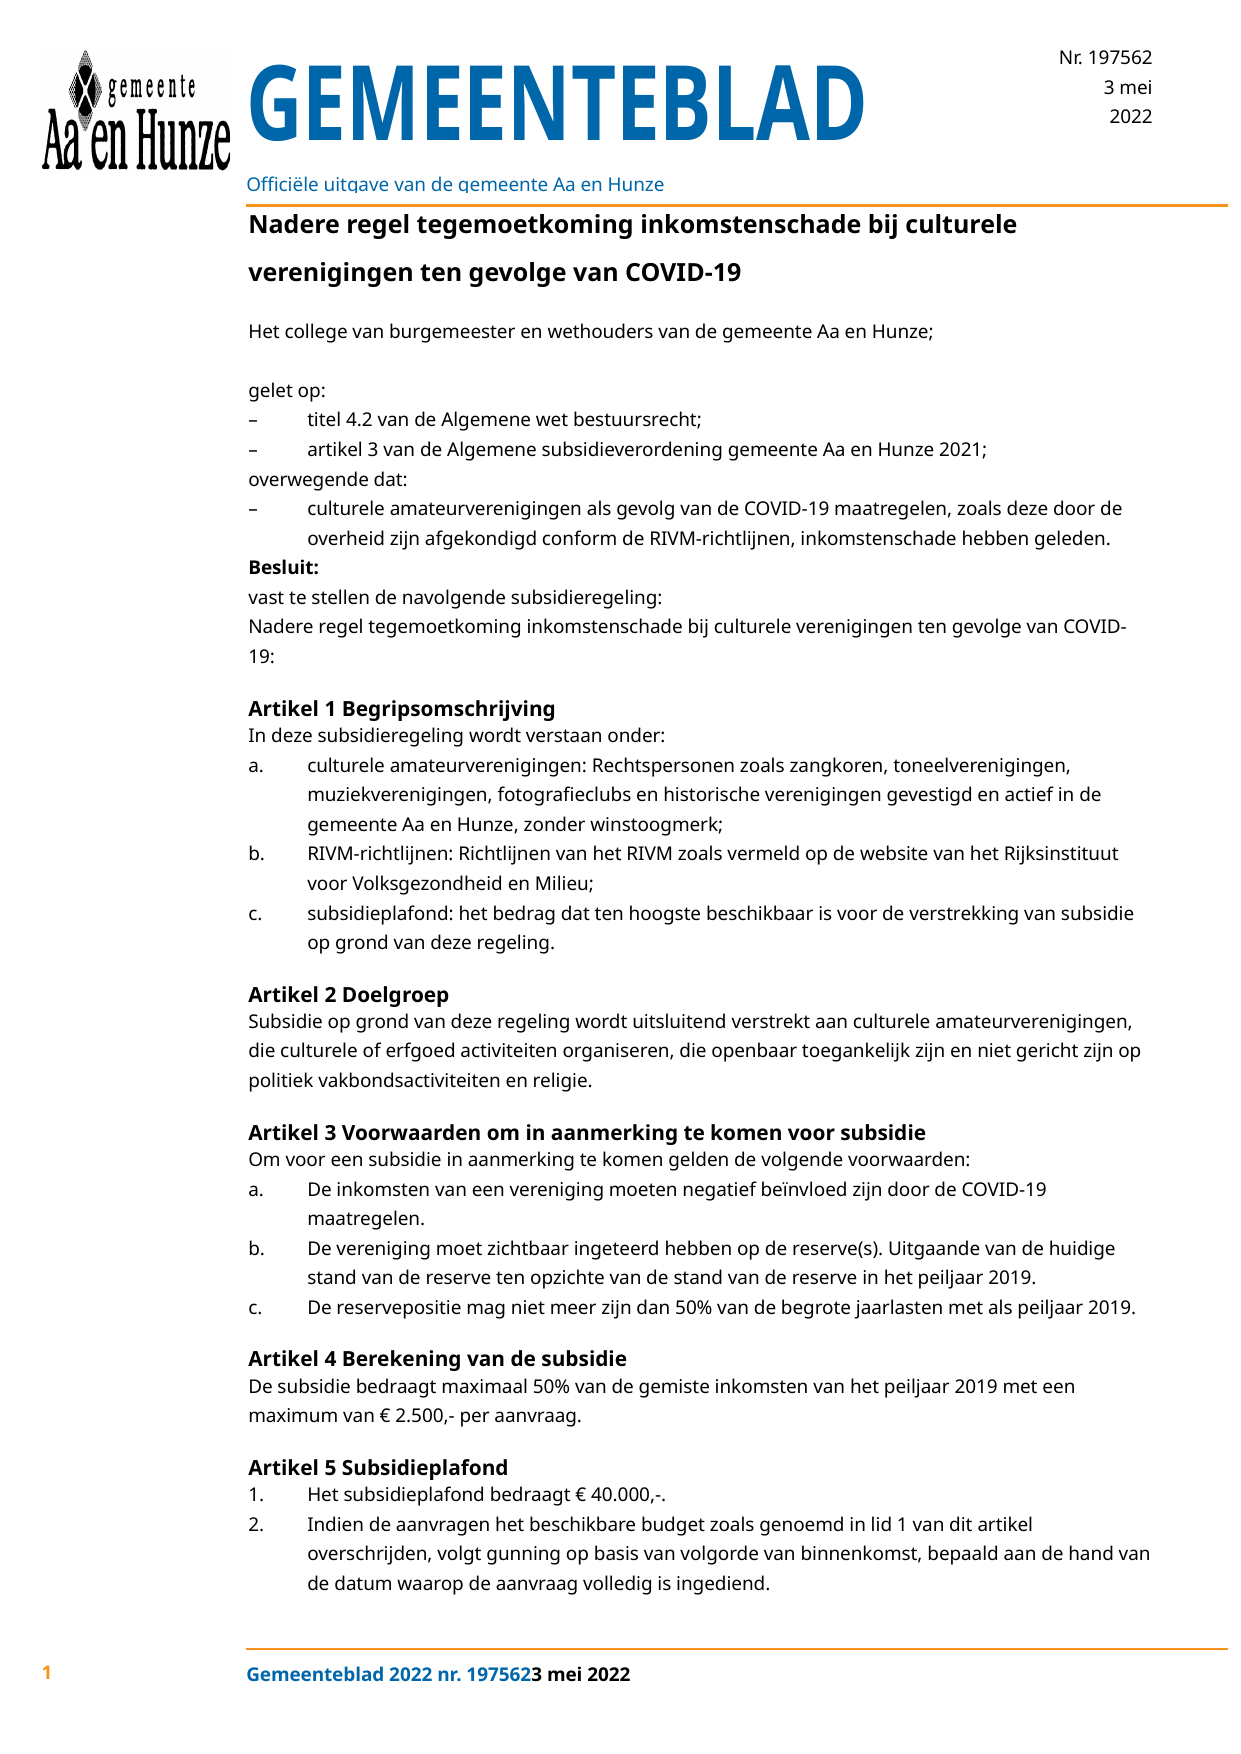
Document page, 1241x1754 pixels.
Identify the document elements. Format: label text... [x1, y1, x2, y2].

list subsidieplafond: het bedrag dat ten hoogste beschikbaar is voor de verstrekking van subsidie op grond van deze regeling. [248, 900, 1152, 955]
list Indien de aanvragen het beschikbare budget zoals genoemd in lid 1 van dit artikel overschrijden, volgt gunning op basis van volgorde van binnenkomst, bepaald aan de hand van de datum waarop de aanvraag volledig is ingediend. [248, 1511, 1152, 1596]
list culturele amateurverenigingen: Rechtspersonen zoals zangkoren, toneelverenigingen, muziekverenigingen, fotografieclubs en historische verenigingen gevestigd en actief in de gemeente Aa en Hunze, zonder winstoogmerk; [248, 752, 1152, 837]
text Besluit: [248, 554, 1152, 580]
text Artikel 1 Begripsomschrijving [248, 694, 1152, 722]
list De vereniging moet zichtbaar ingeteerd hebben op de reserve(s). Uitgaande van de huidige stand van de reserve ten opzichte van de stand van de reserve in het peiljaar 2019. [248, 1235, 1152, 1290]
text Artikel 2 Doelgroep [248, 980, 1152, 1008]
text overwegende dat: [248, 466, 1152, 492]
text Het college van burgemeester en wethouders van de gemeente Aa en Hunze; [248, 318, 1152, 344]
list culturele amateurverenigingen als gevolg van de COVID-19 maatregelen, zoals deze door de overheid zijn afgekondigd conform de RIVM-richtlijnen, inkomstenschade hebben geleden. [248, 495, 1152, 551]
list Het subsidieplafond bedraagt € 40.000,-. [248, 1481, 1152, 1507]
picture [41, 47, 231, 172]
list artikel 3 van de Algemene subsidieverordening gemeente Aa en Hunze 2021; [248, 436, 1152, 462]
list De inkomsten van een vereniging moeten negatief beïnvloed zijn door de COVID-19 maatregelen. [248, 1176, 1152, 1231]
list titel 4.2 van de Algemene wet bestuursrecht; [248, 407, 1152, 432]
text Nadere regel tegemoetkoming inkomstenschade bij culturele verenigingen ten gevolge van COVID-19 [248, 207, 1152, 288]
text Nadere regel tegemoetkoming inkomstenschade bij culturele verenigingen ten gevolge van COVID-19: [248, 614, 1152, 669]
text gelet op: [248, 377, 1152, 403]
text Artikel 4 Berekening van de subsidie [248, 1344, 1152, 1373]
list RIVM-richtlijnen: Richtlijnen van het RIVM zoals vermeld op de website van het Rijksinstituut voor Volksgezondheid en Milieu; [248, 841, 1152, 896]
text Subsidie op grond van deze regeling wordt uitsluitend verstrekt aan culturele amateurverenigingen, die culturele of erfgoed activiteiten organiseren, die openbaar toegankelijk zijn en niet gericht zijn op politiek vakbondsactiviteiten en religie. [248, 1008, 1152, 1093]
list De reservepositie mag niet meer zijn dan 50% van de begrote jaarlasten met als peiljaar 2019. [248, 1294, 1152, 1320]
text In deze subsidieregeling wordt verstaan onder: [248, 722, 1152, 748]
text De subsidie bedraagt maximaal 50% van de gemiste inkomsten van het peiljaar 2019 met een maximum van € 2.500,- per aanvraag. [248, 1373, 1152, 1428]
text Artikel 3 Voorwaarden om in aanmerking te komen voor subsidie [248, 1118, 1152, 1146]
text Om voor een subsidie in aanmerking te komen gelden de volgende voorwaarden: [248, 1146, 1152, 1172]
text Artikel 5 Subsidieplafond [248, 1453, 1152, 1481]
text vast te stellen de navolgende subsidieregeling: [248, 584, 1152, 610]
